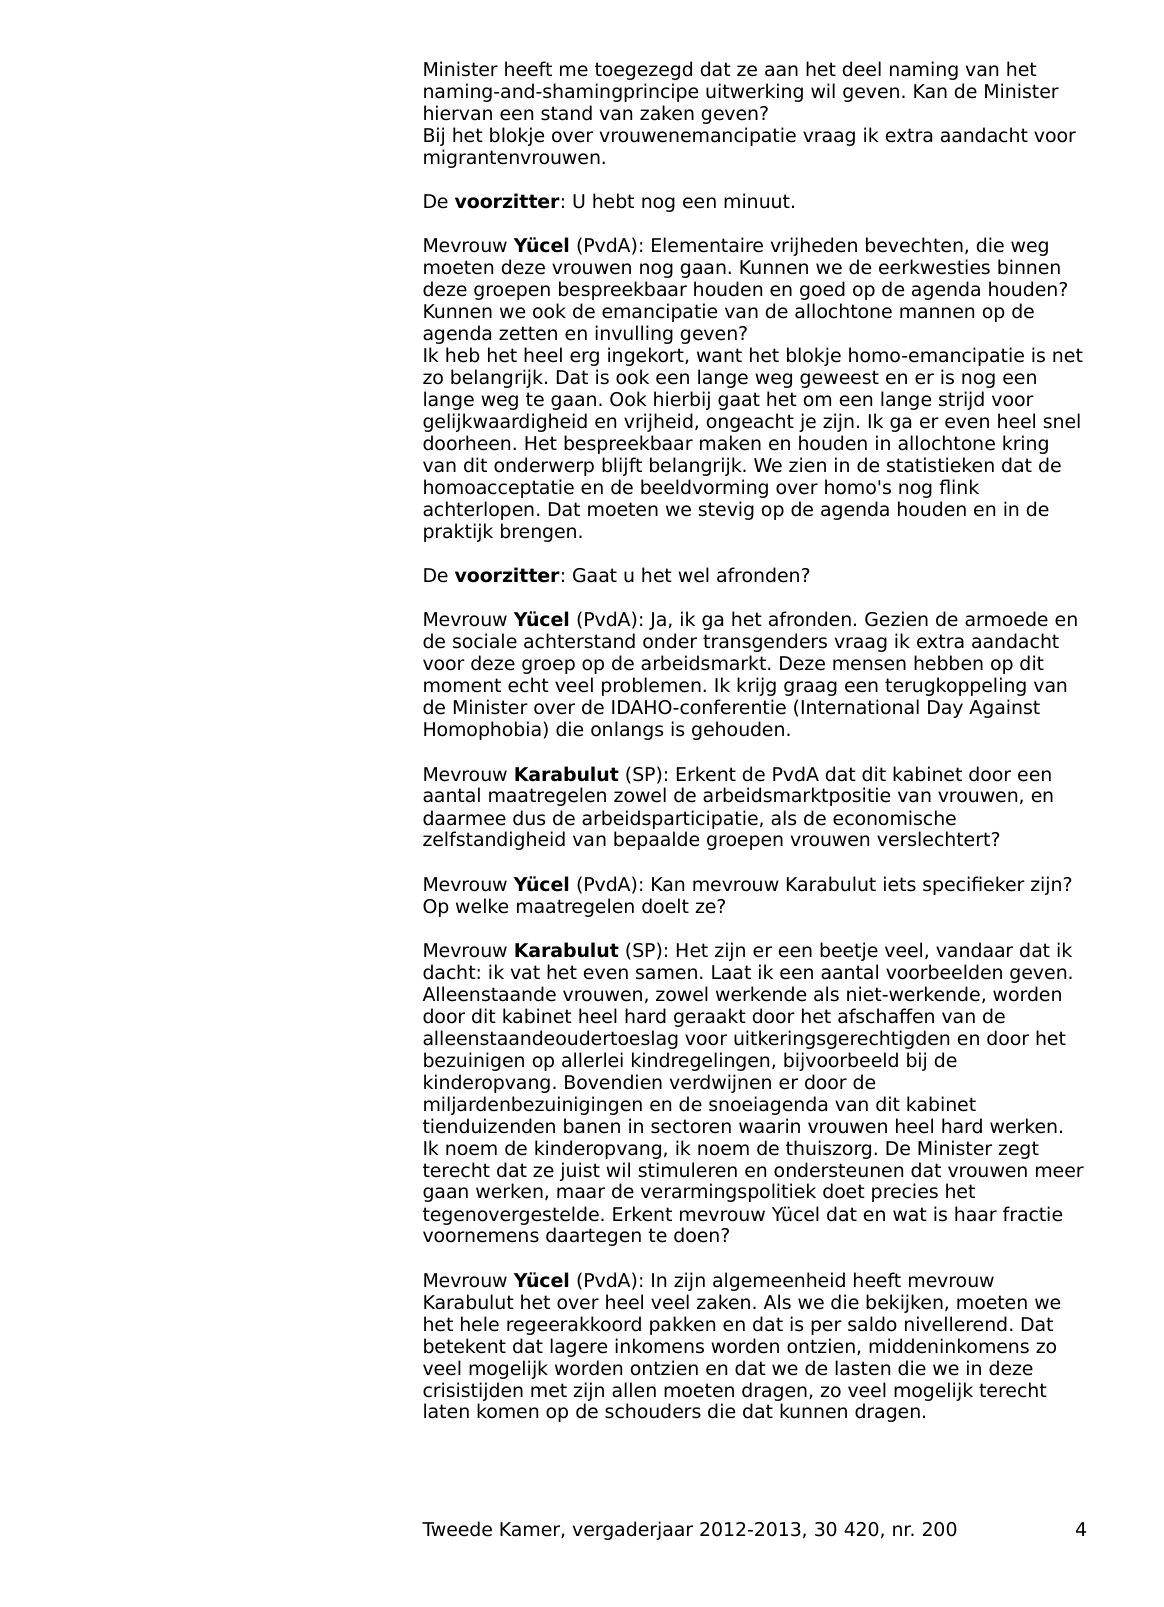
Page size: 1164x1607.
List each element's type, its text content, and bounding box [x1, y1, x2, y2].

text Mevrouw Yücel (PvdA): Kan mevrouw Karabulut iets specifieker zijn? Op welke maatregelen doelt ze? [422, 873, 1087, 917]
text Mevrouw Karabulut (SP): Het zijn er een beetje veel, vandaar dat ik dacht: ik vat het even samen. Laat ik een aantal voorbeelden geven. Alleenstaande vrouwen, zowel werkende als niet-werkende, worden door dit kabinet heel hard geraakt door het afschaffen van de alleenstaandeoudertoeslag voor uitkeringsgerechtigden en door het bezuinigen op allerlei kindregelingen, bijvoorbeeld bij de kinderopvang. Bovendien verdwijnen er door de miljardenbezuinigingen en de snoeiagenda van dit kabinet tienduizenden banen in sectoren waarin vrouwen heel hard werken. Ik noem de kinderopvang, ik noem de thuiszorg. De Minister zegt terecht dat ze juist wil stimuleren en ondersteunen dat vrouwen meer gaan werken, maar de verarmingspolitiek doet precies het tegenovergestelde. Erkent mevrouw Yücel dat en wat is haar fractie voornemens daartegen te doen? [422, 940, 1087, 1247]
text Mevrouw Yücel (PvdA): In zijn algemeenheid heeft mevrouw Karabulut het over heel veel zaken. Als we die bekijken, moeten we het hele regeerakkoord pakken en dat is per saldo nivellerend. Dat betekent dat lagere inkomens worden ontzien, middeninkomens zo veel mogelijk worden ontzien en dat we de lasten die we in deze crisistijden met zijn allen moeten dragen, zo veel mogelijk terecht laten komen op de schouders die dat kunnen dragen. [422, 1269, 1087, 1423]
text Minister heeft me toegezegd dat ze aan het deel naming van het naming-and-shamingprincipe uitwerking wil geven. Kan de Minister hiervan een stand van zaken geven? [422, 59, 1087, 125]
text De voorzitter: Gaat u het wel afronden? [422, 565, 1087, 587]
text De voorzitter: U hebt nog een minuut. [422, 191, 1087, 213]
text Mevrouw Yücel (PvdA): Elementaire vrijheden bevechten, die weg moeten deze vrouwen nog gaan. Kunnen we de eerkwesties binnen deze groepen bespreekbaar houden en goed op de agenda houden? Kunnen we ook de emancipatie van de allochtone mannen op de agenda zetten en invulling geven? [422, 235, 1087, 345]
text Bij het blokje over vrouwenemancipatie vraag ik extra aandacht voor migrantenvrouwen. [422, 125, 1087, 169]
text Mevrouw Yücel (PvdA): Ja, ik ga het afronden. Gezien de armoede en de sociale achterstand onder transgenders vraag ik extra aandacht voor deze groep op de arbeidsmarkt. Deze mensen hebben op dit moment echt veel problemen. Ik krijg graag een terugkoppeling van de Minister over de IDAHO-conferentie (International Day Against Homophobia) die onlangs is gehouden. [422, 609, 1087, 741]
text Ik heb het heel erg ingekort, want het blokje homo-emancipatie is net zo belangrijk. Dat is ook een lange weg geweest en er is nog een lange weg te gaan. Ook hierbij gaat het om een lange strijd voor gelijkwaardigheid en vrijheid, ongeacht je zijn. Ik ga er even heel snel doorheen. Het bespreekbaar maken en houden in allochtone kring van dit onderwerp blijft belangrijk. We zien in de statistieken dat de homoacceptatie en de beeldvorming over homo's nog flink achterlopen. Dat moeten we stevig op de agenda houden en in de praktijk brengen. [422, 345, 1087, 543]
text Mevrouw Karabulut (SP): Erkent de PvdA dat dit kabinet door een aantal maatregelen zowel de arbeidsmarktpositie van vrouwen, en daarmee dus de arbeidsparticipatie, als de economische zelfstandigheid van bepaalde groepen vrouwen verslechtert? [422, 763, 1087, 851]
